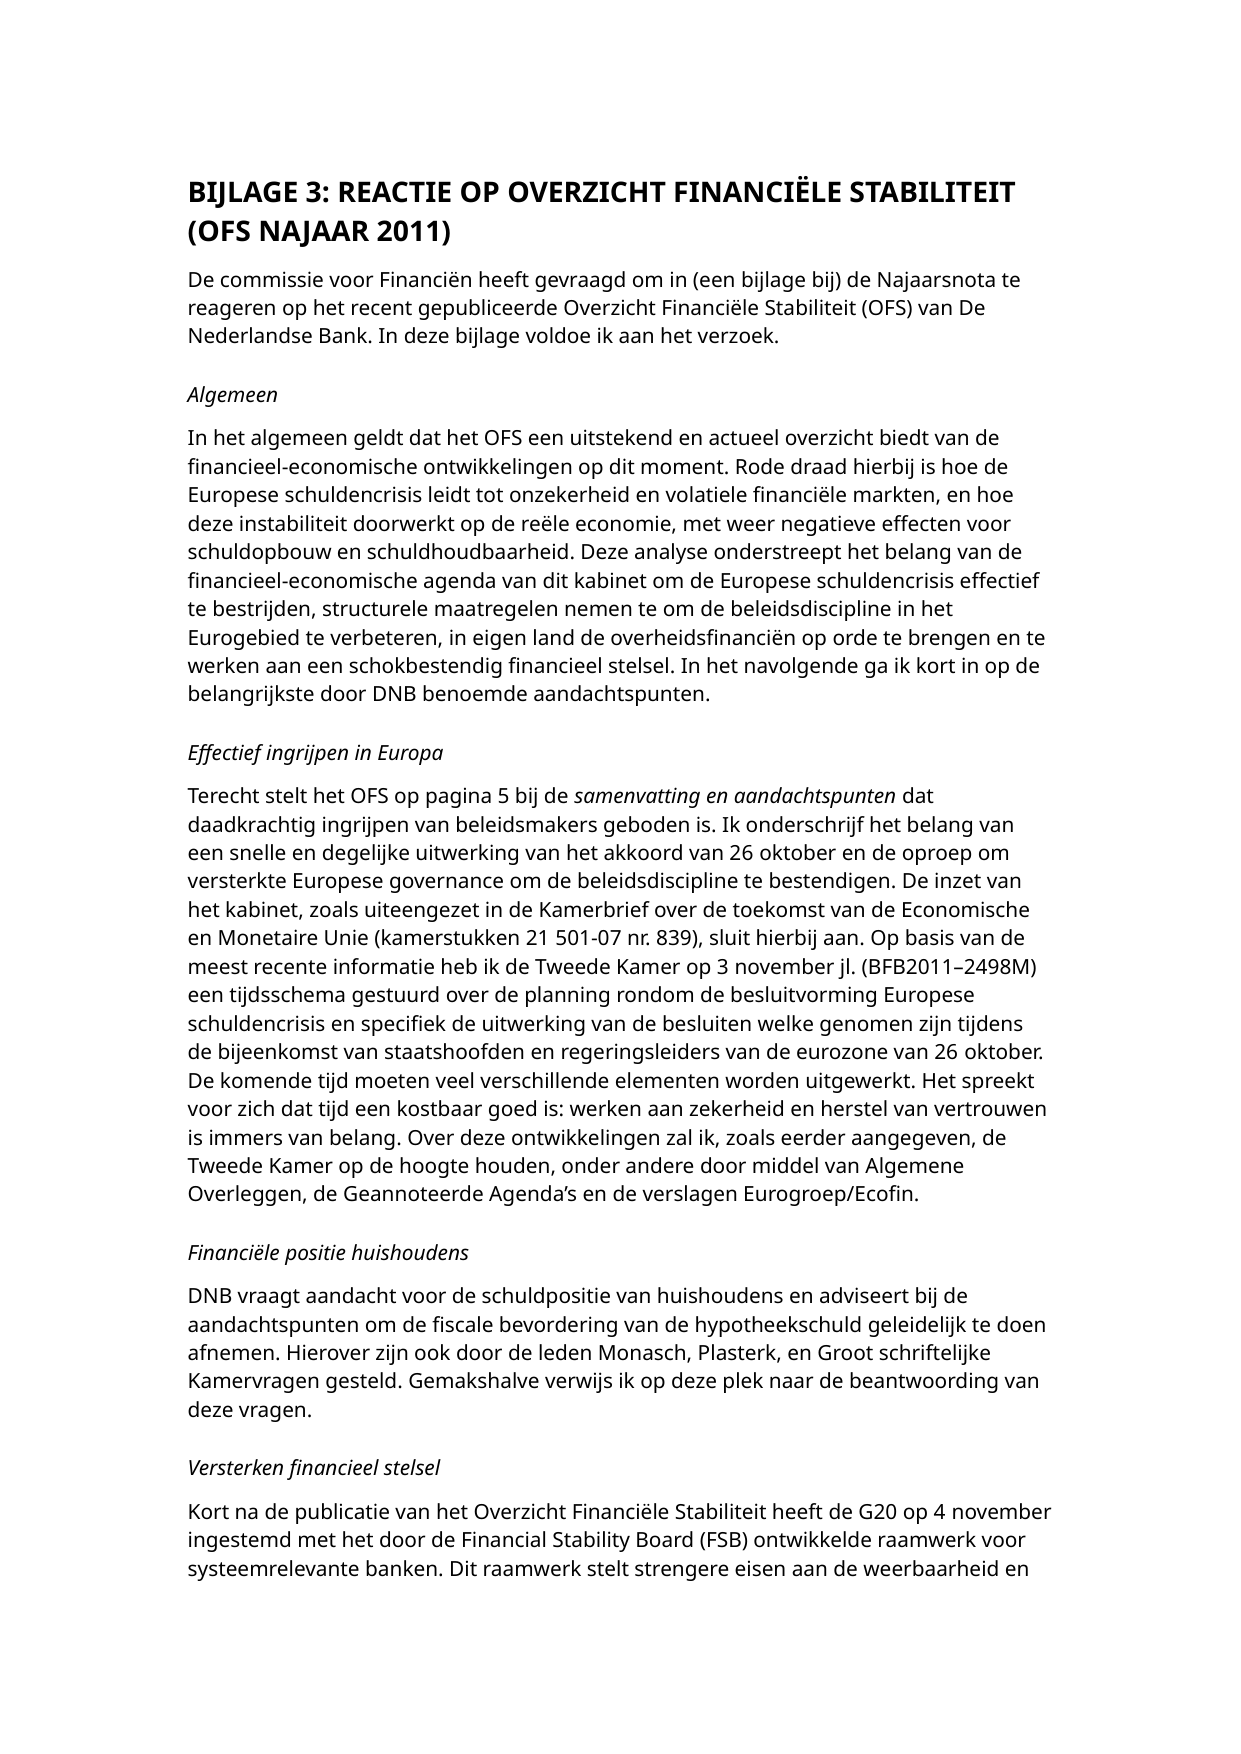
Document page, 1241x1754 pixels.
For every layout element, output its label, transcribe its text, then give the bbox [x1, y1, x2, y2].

subtitle BIJLAGE 3: REACTIE OP OVERZICHT FINANCIËLE STABILITEIT (OFS NAJAAR 2011) [187, 172, 1053, 250]
text Financiële positie huishoudens [187, 1238, 1053, 1266]
text In het algemeen geldt dat het OFS een uitstekend en actueel overzicht biedt van de financieel-economische ontwikkelingen op dit moment. Rode draad hierbij is hoe de Europese schuldencrisis leidt tot onzekerheid en volatiele financiële markten, en hoe deze instabiliteit doorwerkt op de reële economie, met weer negatieve effecten voor schuldopbouw en schuldhoudbaarheid. Deze analyse onderstreept het belang van de financieel-economische agenda van dit kabinet om de Europese schuldencrisis effectief te bestrijden, structurele maatregelen nemen te om de beleidsdiscipline in het Eurogebied te verbeteren, in eigen land de overheidsfinanciën op orde te brengen en te werken aan een schokbestendig financieel stelsel. In het navolgende ga ik kort in op de belangrijkste door DNB benoemde aandachtspunten. [187, 423, 1053, 708]
text Kort na de publicatie van het Overzicht Financiële Stabiliteit heeft de G20 op 4 november ingestemd met het door de Financial Stability Board (FSB) ontwikkelde raamwerk voor systeemrelevante banken. Dit raamwerk stelt strengere eisen aan de weerbaarheid en [187, 1497, 1053, 1582]
text Versterken financieel stelsel [187, 1453, 1053, 1482]
text Effectief ingrijpen in Europa [187, 738, 1053, 766]
text DNB vraagt aandacht voor de schuldpositie van huishoudens en adviseert bij de aandachtspunten om de fiscale bevordering van de hypotheekschuld geleidelijk te doen afnemen. Hierover zijn ook door de leden Monasch, Plasterk, en Groot schriftelijke Kamervragen gesteld. Gemakshalve verwijs ik op deze plek naar de beantwoording van deze vragen. [187, 1281, 1053, 1423]
text Algemeen [187, 380, 1053, 408]
text Terecht stelt het OFS op pagina 5 bij de samenvatting en aandachtspunten dat daadkrachtig ingrijpen van beleidsmakers geboden is. Ik onderschrijf het belang van een snelle en degelijke uitwerking van het akkoord van 26 oktober en de oproep om versterkte Europese governance om de beleidsdiscipline te bestendigen. De inzet van het kabinet, zoals uiteengezet in de Kamerbrief over de toekomst van de Economische en Monetaire Unie (kamerstukken 21 501-07 nr. 839), sluit hierbij aan. Op basis van de meest recente informatie heb ik de Tweede Kamer op 3 november jl. (BFB2011–2498M) een tijdsschema gestuurd over de planning rondom de besluitvorming Europese schuldencrisis en specifiek de uitwerking van de besluiten welke genomen zijn tijdens de bijeenkomst van staatshoofden en regeringsleiders van de eurozone van 26 oktober. De komende tijd moeten veel verschillende elementen worden uitgewerkt. Het spreekt voor zich dat tijd een kostbaar goed is: werken aan zekerheid en herstel van vertrouwen is immers van belang. Over deze ontwikkelingen zal ik, zoals eerder aangegeven, de Tweede Kamer op de hoogte houden, onder andere door middel van Algemene Overleggen, de Geannoteerde Agenda’s en de verslagen Eurogroep/Ecofin. [187, 781, 1053, 1208]
text De commissie voor Financiën heeft gevraagd om in (een bijlage bij) de Najaarsnota te reageren op het recent gepubliceerde Overzicht Financiële Stabiliteit (OFS) van De Nederlandse Bank. In deze bijlage voldoe ik aan het verzoek. [187, 265, 1053, 350]
